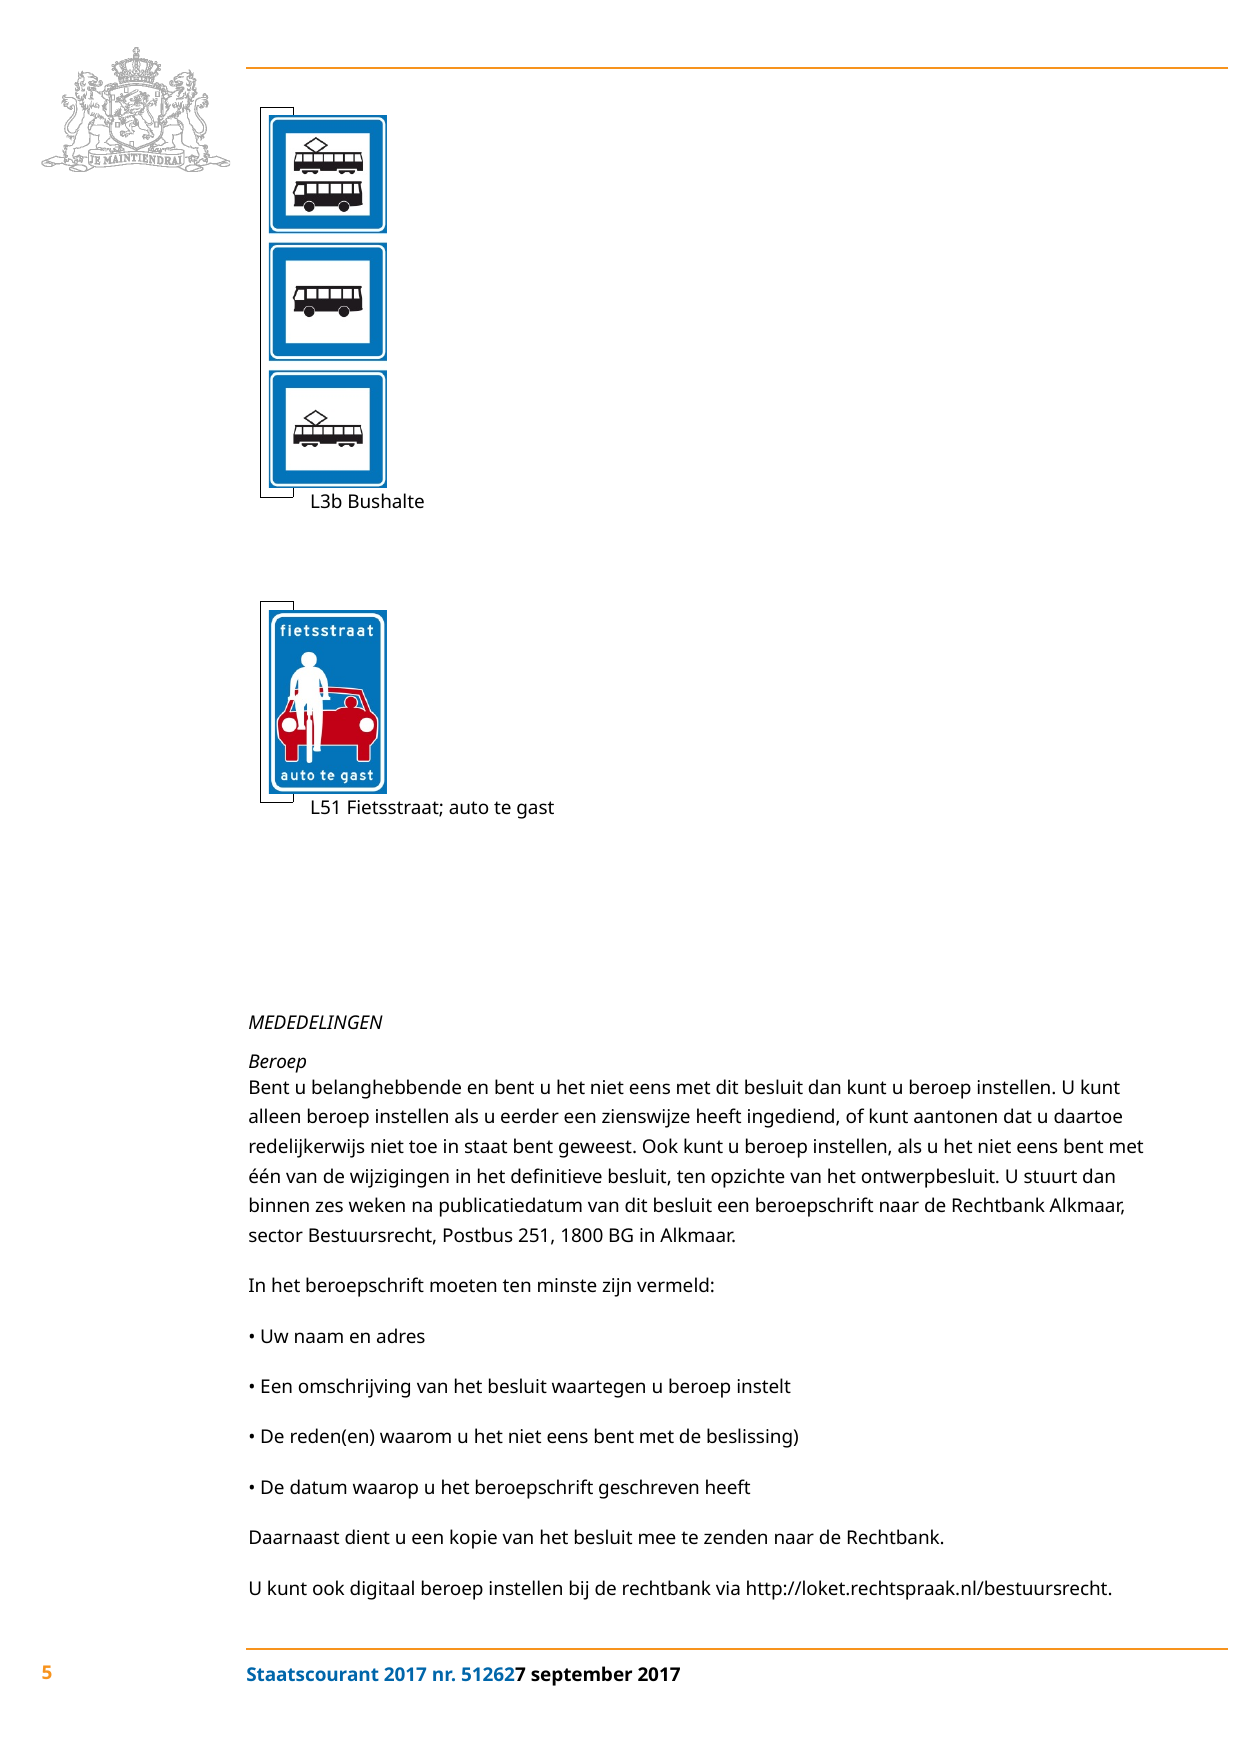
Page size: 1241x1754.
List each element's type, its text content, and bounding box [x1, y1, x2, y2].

text In het beroepschrift moeten ten minste zijn vermeld: [248, 1272, 1152, 1298]
text MEDEDELINGEN [248, 1009, 1152, 1035]
text L3b Bushalte [248, 95, 1152, 514]
text • Uw naam en adres [248, 1323, 1152, 1348]
picture [41, 47, 231, 172]
text • Een omschrijving van het besluit waartegen u beroep instelt [248, 1373, 1152, 1399]
text Beroep [248, 1048, 1152, 1074]
text Bent u belanghebbende en bent u het niet eens met dit besluit dan kunt u beroep instellen. U kunt alleen beroep instellen als u eerder een zienswijze heeft ingediend, of kunt aantonen dat u daartoe redelijkerwijs niet toe in staat bent geweest. Ook kunt u beroep instellen, als u het niet eens bent met één van de wijzigingen in het definitieve besluit, ten opzichte van het ontwerpbesluit. U stuurt dan binnen zes weken na publicatiedatum van dit besluit een beroepschrift naar de Rechtbank Alkmaar, sector Bestuursrecht, Postbus 251, 1800 BG in Alkmaar. [248, 1074, 1152, 1248]
picture [268, 115, 387, 488]
text L51 Fietsstraat; auto te gast [248, 589, 1152, 819]
picture [268, 610, 387, 794]
text U kunt ook digitaal beroep instellen bij de rechtbank via http://loket.rechtspraak.nl/bestuursrecht. [248, 1575, 1152, 1601]
text • De reden(en) waarom u het niet eens bent met de beslissing) [248, 1424, 1152, 1449]
text • De datum waarop u het beroepschrift geschreven heeft [248, 1474, 1152, 1500]
text Daarnaast dient u een kopie van het besluit mee te zenden naar de Rechtbank. [248, 1524, 1152, 1550]
